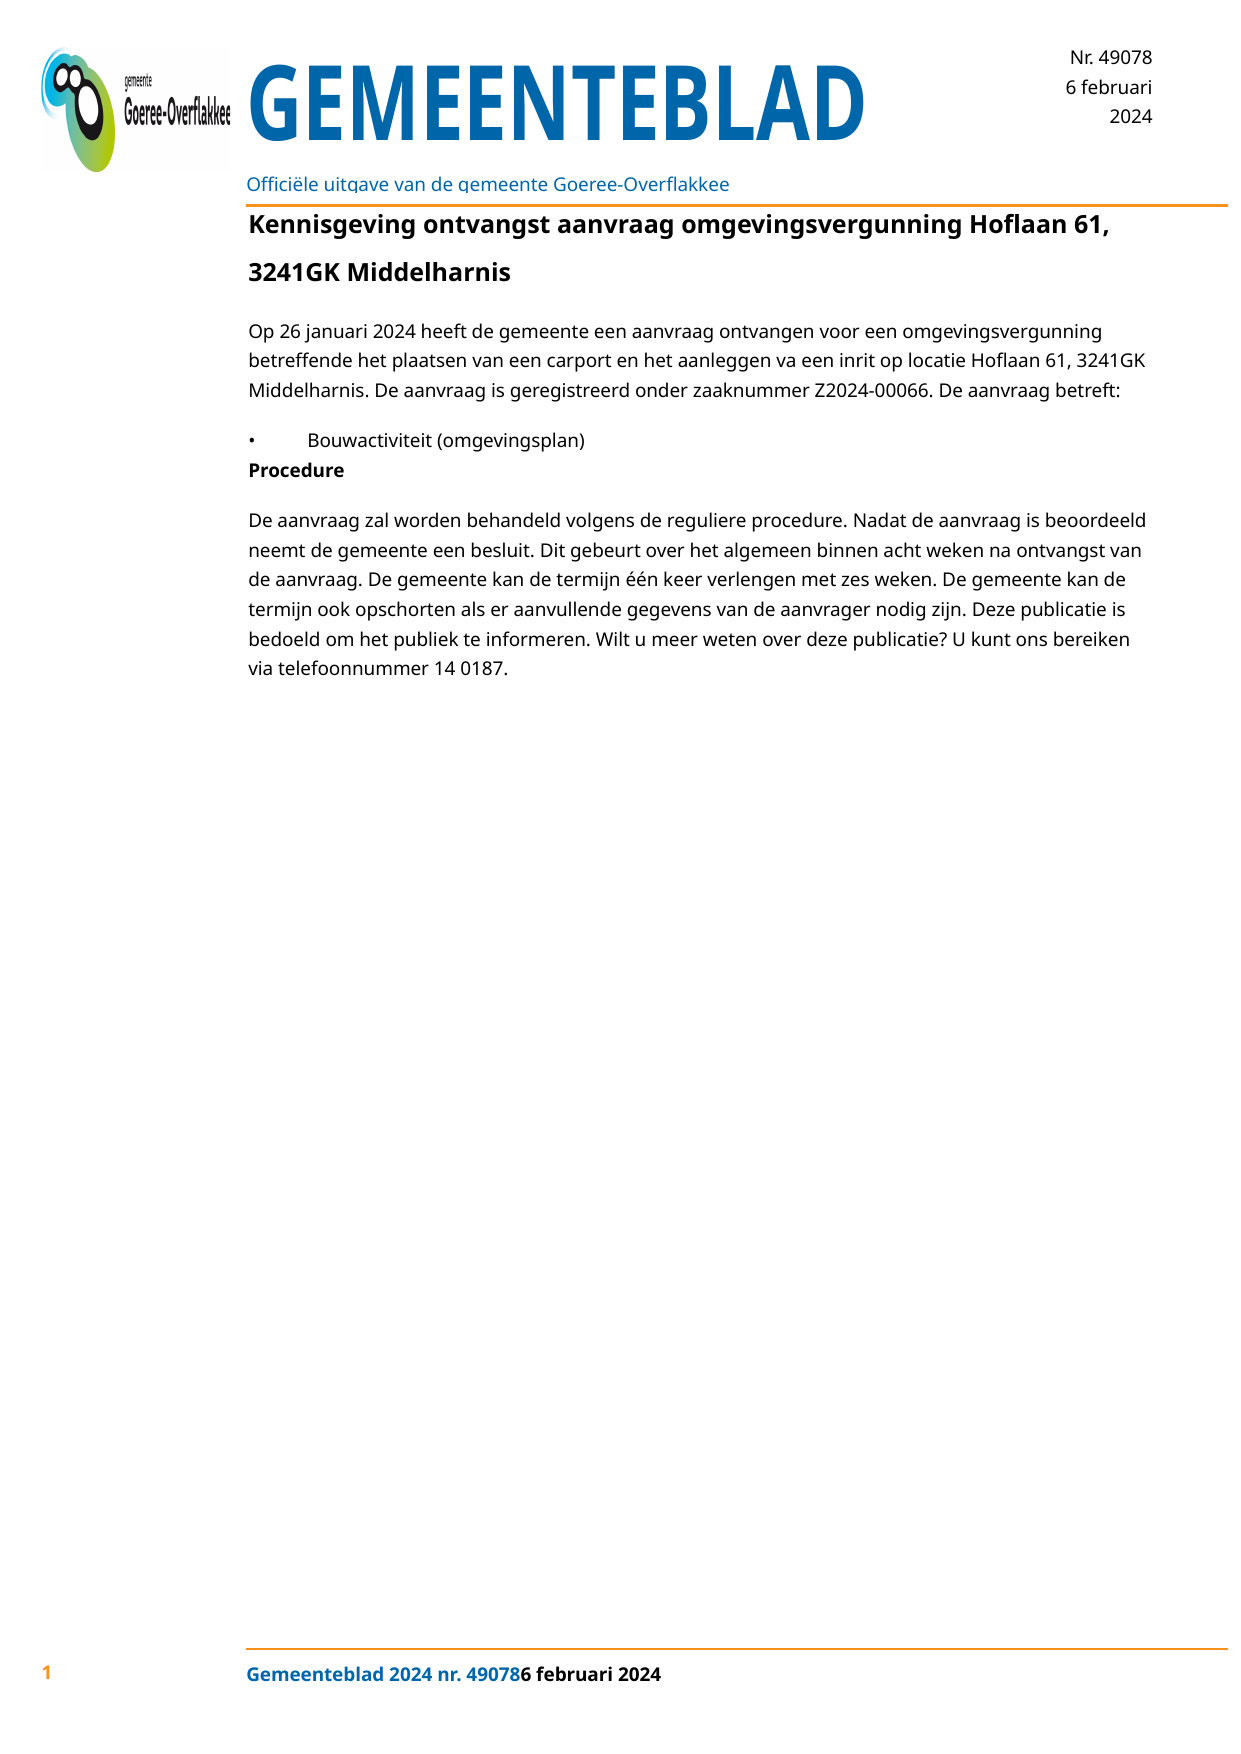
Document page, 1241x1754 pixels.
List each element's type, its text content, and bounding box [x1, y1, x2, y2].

list Bouwactiviteit (omgevingsplan) [248, 427, 1152, 453]
picture [41, 47, 231, 172]
text Op 26 januari 2024 heeft de gemeente een aanvraag ontvangen voor een omgevingsvergunning betreffende het plaatsen van een carport en het aanleggen va een inrit op locatie Hoflaan 61, 3241GK Middelharnis. De aanvraag is geregistreerd onder zaaknummer Z2024-00066. De aanvraag betreft: [248, 318, 1152, 403]
text De aanvraag zal worden behandeld volgens de reguliere procedure. Nadat de aanvraag is beoordeeld neemt de gemeente een besluit. Dit gebeurt over het algemeen binnen acht weken na ontvangst van de aanvraag. De gemeente kan de termijn één keer verlengen met zes weken. De gemeente kan de termijn ook opschorten als er aanvullende gegevens van de aanvrager nodig zijn. Deze publicatie is bedoeld om het publiek te informeren. Wilt u meer weten over deze publicatie? U kunt ons bereiken via telefoonnummer 14 0187. [248, 507, 1152, 681]
text Procedure [248, 457, 1152, 483]
text Kennisgeving ontvangst aanvraag omgevingsvergunning Hoflaan 61, 3241GK Middelharnis [248, 207, 1152, 288]
